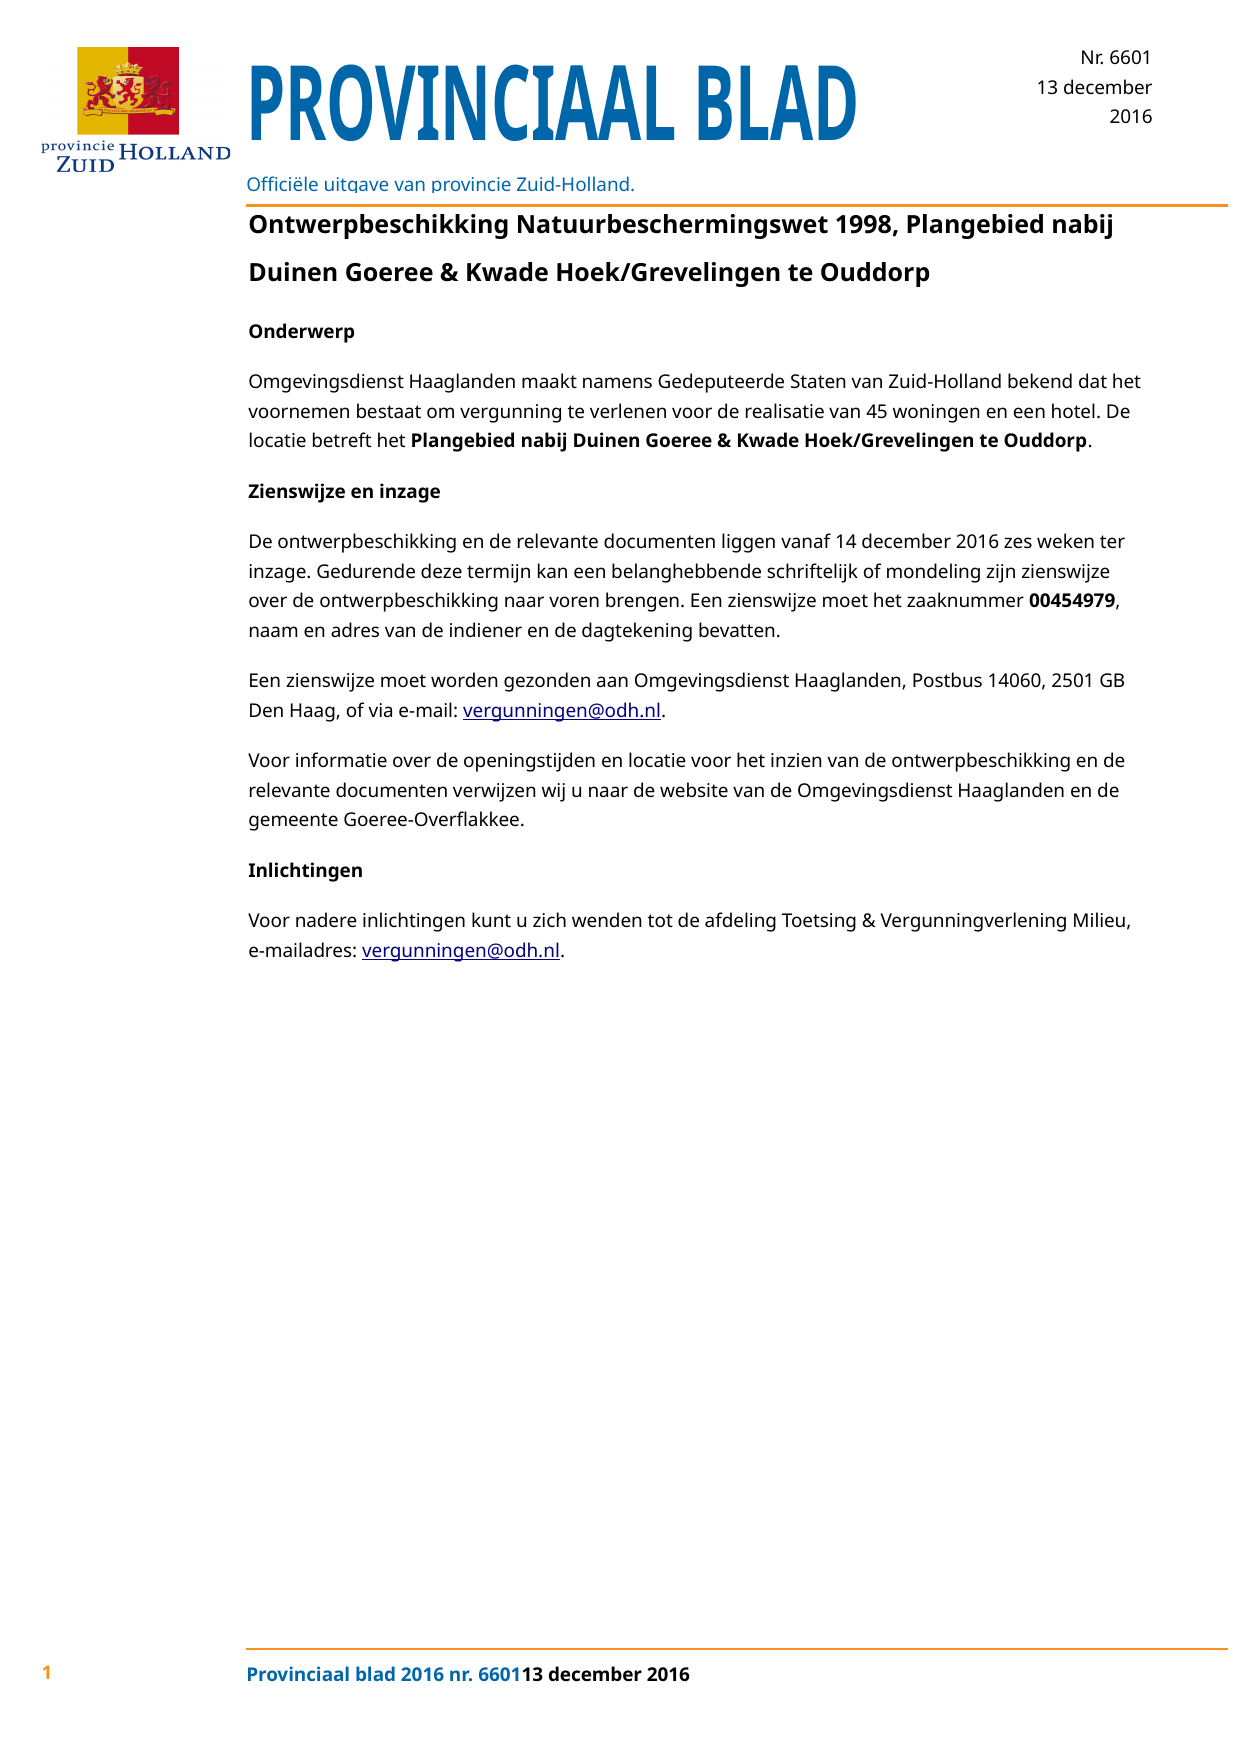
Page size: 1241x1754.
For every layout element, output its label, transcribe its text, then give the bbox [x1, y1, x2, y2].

text Omgevingsdienst Haaglanden maakt namens Gedeputeerde Staten van Zuid-Holland bekend dat het voornemen bestaat om vergunning te verlenen voor de realisatie van 45 woningen en een hotel. De locatie betreft het Plangebied nabij Duinen Goeree & Kwade Hoek/Grevelingen te Ouddorp. [248, 368, 1152, 453]
text Een zienswijze moet worden gezonden aan Omgevingsdienst Haaglanden, Postbus 14060, 2501 GB Den Haag, of via e-mail: vergunningen@odh.nl. [248, 667, 1152, 723]
text Zienswijze en inzage [248, 478, 1152, 504]
text Inlichtingen [248, 857, 1152, 883]
text Ontwerpbeschikking Natuurbeschermingswet 1998, Plangebied nabij Duinen Goeree & Kwade Hoek/Grevelingen te Ouddorp [248, 207, 1152, 288]
picture [41, 47, 231, 172]
text Voor informatie over de openingstijden en locatie voor het inzien van de ontwerpbeschikking en de relevante documenten verwijzen wij u naar de website van de Omgevingsdienst Haaglanden en de gemeente Goeree-Overflakkee. [248, 747, 1152, 832]
text De ontwerpbeschikking en de relevante documenten liggen vanaf 14 december 2016 zes weken ter inzage. Gedurende deze termijn kan een belanghebbende schriftelijk of mondeling zijn zienswijze over de ontwerpbeschikking naar voren brengen. Een zienswijze moet het zaaknummer 00454979, naam en adres van de indiener en de dagtekening bevatten. [248, 528, 1152, 643]
text Voor nadere inlichtingen kunt u zich wenden tot de afdeling Toetsing & Vergunningverlening Milieu, e-mailadres: vergunningen@odh.nl. [248, 907, 1152, 963]
text Onderwerp [248, 318, 1152, 344]
